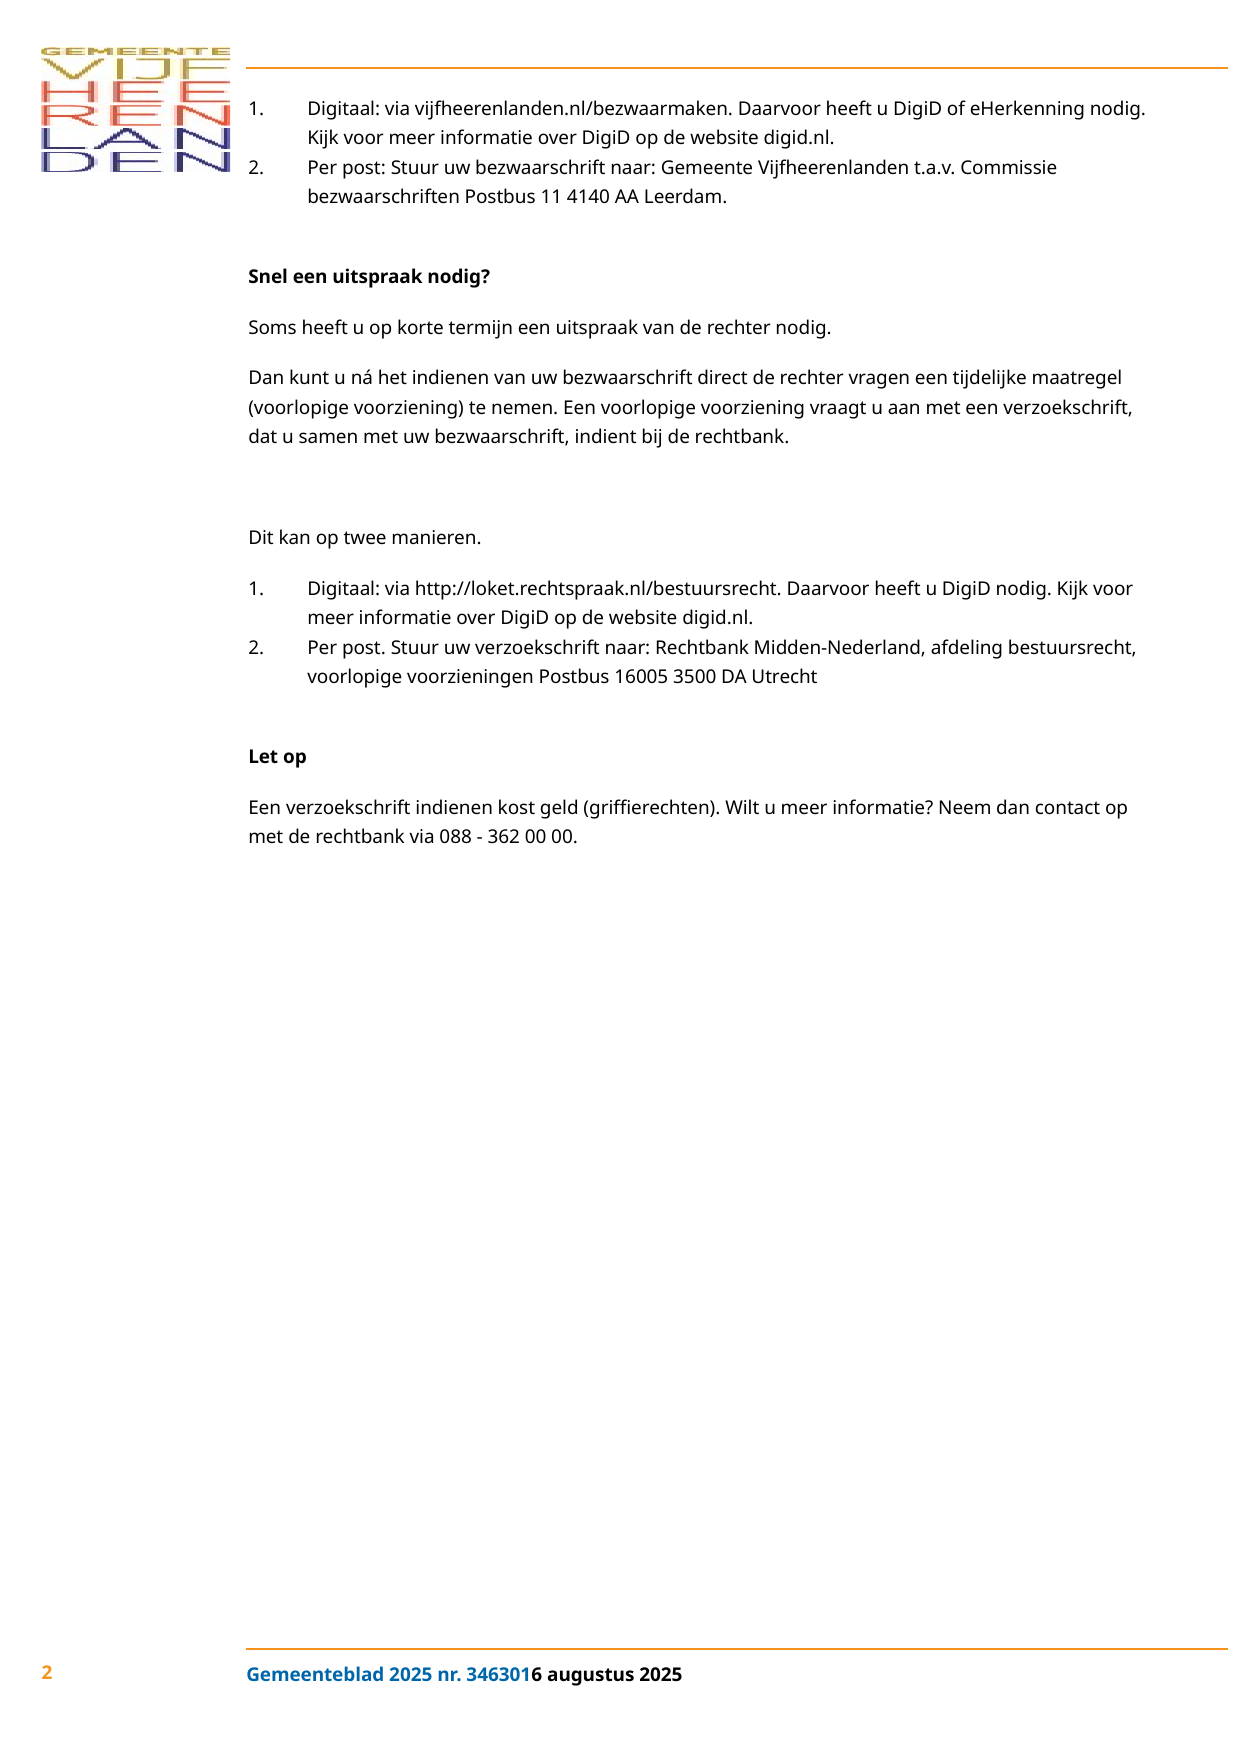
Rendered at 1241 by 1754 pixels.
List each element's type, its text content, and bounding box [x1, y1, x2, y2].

text Een verzoekschrift indienen kost geld (griffierechten). Wilt u meer informatie? Neem dan contact op met de rechtbank via 088 - 362 00 00. [248, 794, 1152, 849]
list Per post. Stuur uw verzoekschrift naar: Rechtbank Midden-Nederland, afdeling bestuursrecht, voorlopige voorzieningen Postbus 16005 3500 DA Utrecht [248, 634, 1152, 689]
text Let op [248, 743, 1152, 769]
text Snel een uitspraak nodig? [248, 263, 1152, 289]
list Per post: Stuur uw bezwaarschrift naar: Gemeente Vijfheerenlanden t.a.v. Commissie bezwaarschriften Postbus 11 4140 AA Leerdam. [248, 154, 1152, 209]
list Digitaal: via http://loket.rechtspraak.nl/bestuursrecht. Daarvoor heeft u DigiD nodig. Kijk voor meer informatie over DigiD op de website digid.nl. [248, 575, 1152, 630]
text Dan kunt u ná het indienen van uw bezwaarschrift direct de rechter vragen een tijdelijke maatregel (voorlopige voorziening) te nemen. Een voorlopige voorziening vraagt u aan met een verzoekschrift, dat u samen met uw bezwaarschrift, indient bij de rechtbank. [248, 364, 1152, 449]
picture [41, 47, 231, 172]
text Dit kan op twee manieren. [248, 524, 1152, 550]
list Digitaal: via vijfheerenlanden.nl/bezwaarmaken. Daarvoor heeft u DigiD of eHerkenning nodig. Kijk voor meer informatie over DigiD op de website digid.nl. [248, 95, 1152, 150]
text Soms heeft u op korte termijn een uitspraak van de rechter nodig. [248, 314, 1152, 340]
